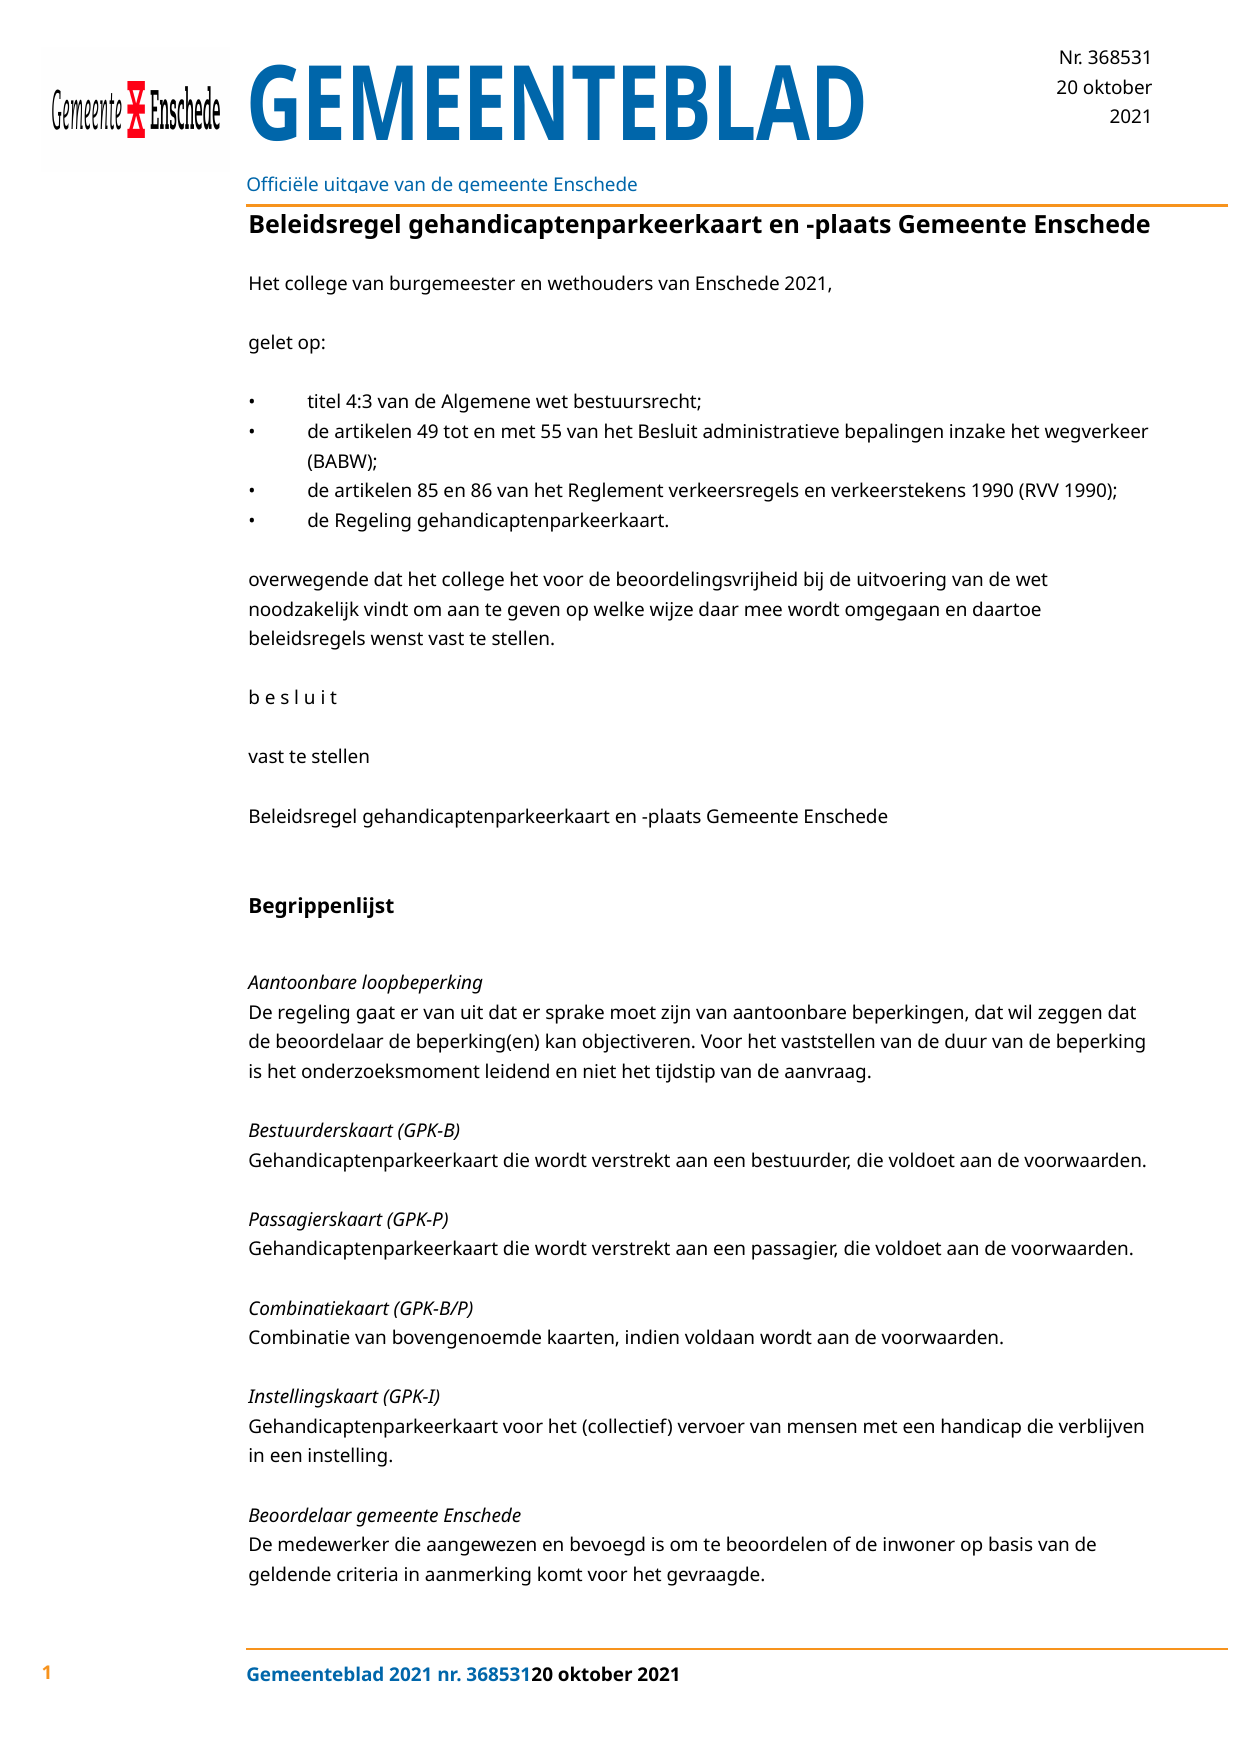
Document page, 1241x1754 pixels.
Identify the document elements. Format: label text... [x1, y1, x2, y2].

text vast te stellen [248, 744, 1152, 769]
text Beleidsregel gehandicaptenparkeerkaart en -plaats Gemeente Enschede [248, 803, 1152, 828]
text Gehandicaptenparkeerkaart die wordt verstrekt aan een bestuurder, die voldoet aan de voorwaarden. [248, 1147, 1152, 1172]
text Gehandicaptenparkeerkaart die wordt verstrekt aan een passagier, die voldoet aan de voorwaarden. [248, 1236, 1152, 1261]
list de Regeling gehandicaptenparkeerkaart. [248, 507, 1152, 533]
text Het college van burgemeester en wethouders van Enschede 2021, [248, 270, 1152, 296]
text Beleidsregel gehandicaptenparkeerkaart en -plaats Gemeente Enschede [248, 207, 1152, 241]
text Gehandicaptenparkeerkaart voor het (collectief) vervoer van mensen met een handicap die verblijven in een instelling. [248, 1413, 1152, 1468]
text Instellingskaart (GPK-I) [248, 1383, 1152, 1409]
list de artikelen 49 tot en met 55 van het Besluit administratieve bepalingen inzake het wegverkeer (BABW); [248, 418, 1152, 473]
text De regeling gaat er van uit dat er sprake moet zijn van aantoonbare beperkingen, dat wil zeggen dat de beoordelaar de beperking(en) kan objectiveren. Voor het vaststellen van de duur van de beperking is het onderzoeksmoment leidend en niet het tijdstip van de aanvraag. [248, 999, 1152, 1084]
list titel 4:3 van de Algemene wet bestuursrecht; [248, 389, 1152, 414]
list de artikelen 85 en 86 van het Reglement verkeersregels en verkeerstekens 1990 (RVV 1990); [248, 477, 1152, 503]
text Beoordelaar gemeente Enschede [248, 1502, 1152, 1527]
text Combinatie van bovengenoemde kaarten, indien voldaan wordt aan de voorwaarden. [248, 1324, 1152, 1350]
text Combinatiekaart (GPK-B/P) [248, 1295, 1152, 1320]
text Aantoonbare loopbeperking [248, 969, 1152, 995]
text Bestuurderskaart (GPK-B) [248, 1117, 1152, 1143]
text b e s l u i t [248, 684, 1152, 710]
text overwegende dat het college het voor de beoordelingsvrijheid bij de uitvoering van de wet noodzakelijk vindt om aan te geven op welke wijze daar mee wordt omgegaan en daartoe beleidsregels wenst vast te stellen. [248, 566, 1152, 651]
text De medewerker die aangewezen en bevoegd is om te beoordelen of de inwoner op basis van de geldende criteria in aanmerking komt voor het gevraagde. [248, 1531, 1152, 1587]
text Passagierskaart (GPK-P) [248, 1206, 1152, 1232]
text Begrippenlijst [248, 892, 1152, 920]
text gelet op: [248, 329, 1152, 355]
picture [41, 47, 231, 172]
